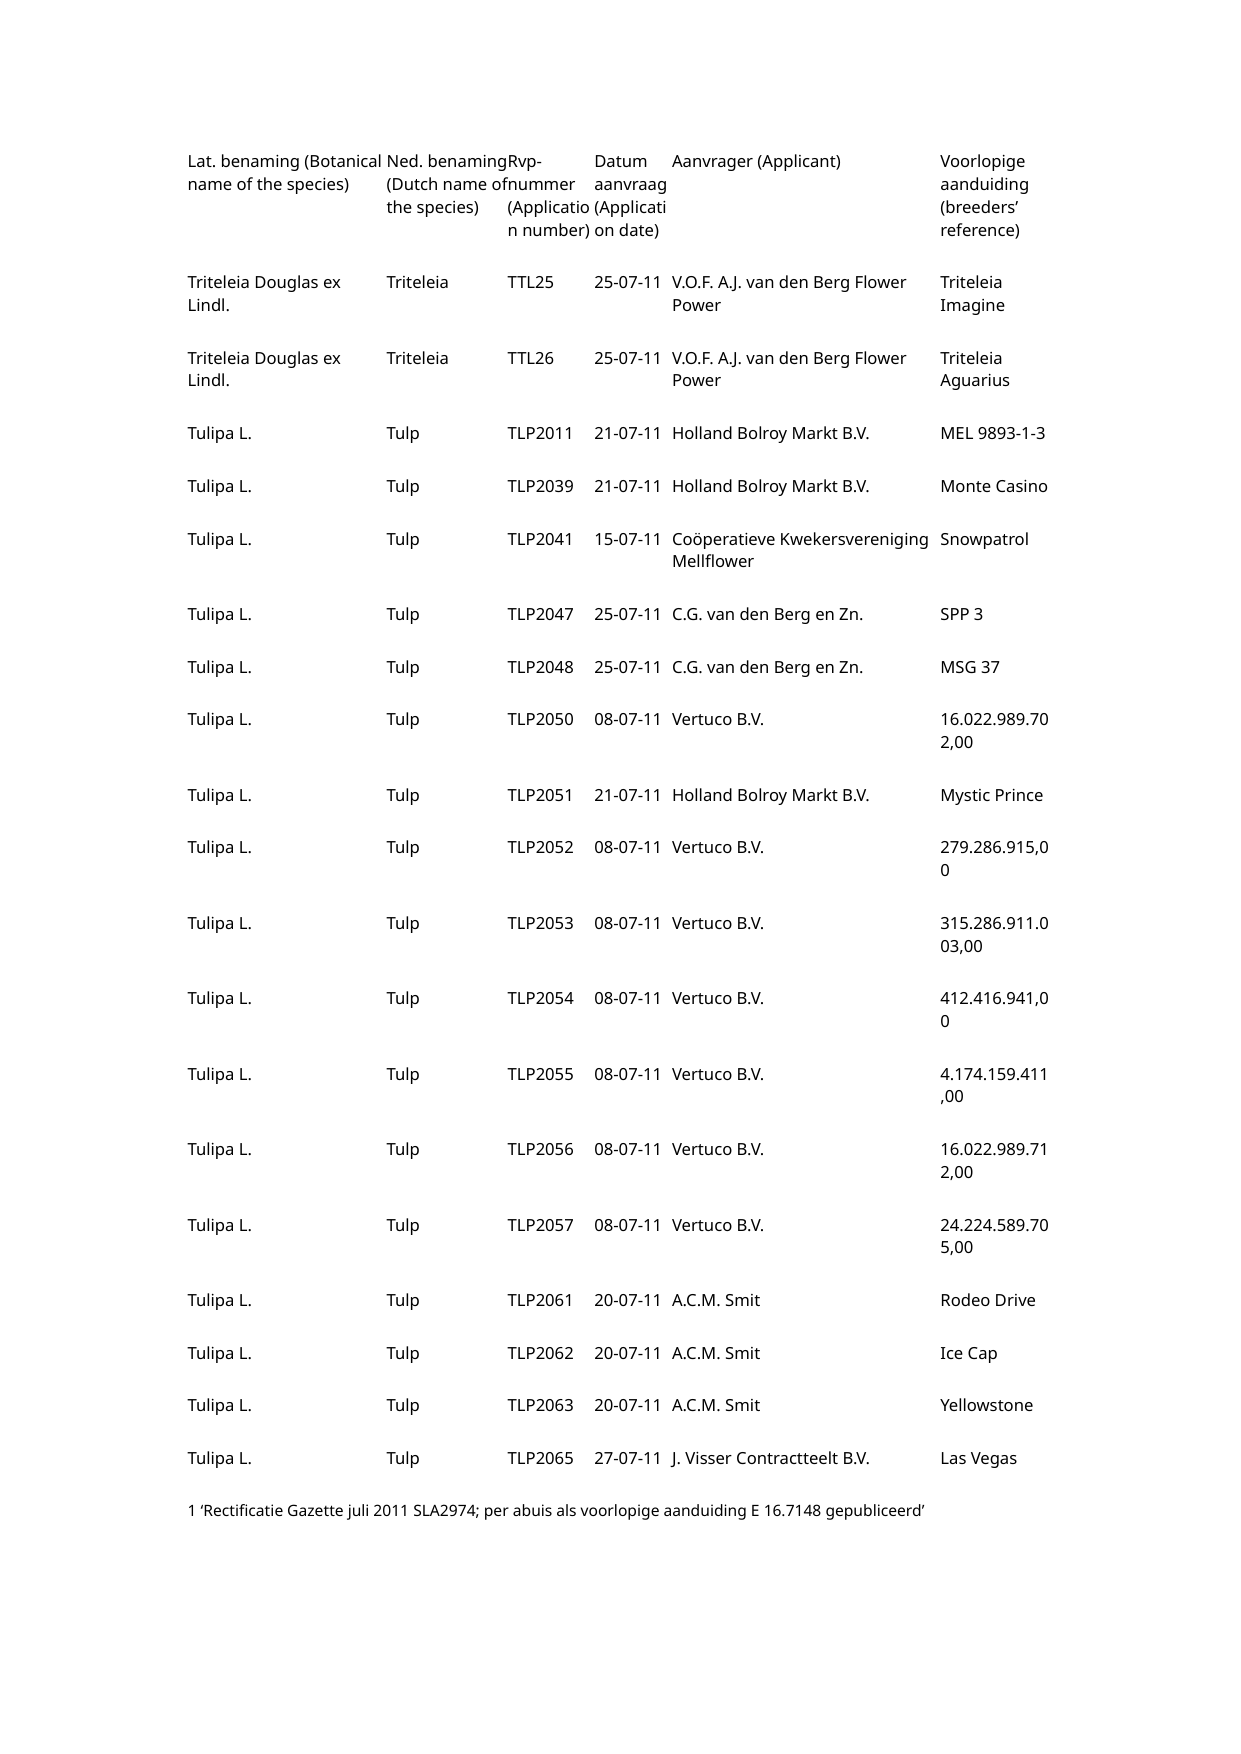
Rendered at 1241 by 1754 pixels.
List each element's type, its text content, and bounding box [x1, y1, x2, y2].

table_cell Tulipa L. [188, 603, 386, 655]
table_cell 08-07-11 [594, 1062, 672, 1138]
table_cell 27-07-11 [594, 1447, 672, 1499]
table_cell 08-07-11 [594, 911, 672, 987]
table_cell Snowpatrol [940, 527, 1053, 602]
table_cell Tulp [386, 1138, 507, 1213]
table_cell Ice Cap [940, 1341, 1053, 1394]
table_cell A.C.M. Smit [672, 1394, 940, 1447]
table_cell TLP2062 [508, 1341, 594, 1394]
table_cell TLP2053 [508, 911, 594, 987]
table_cell TLP2051 [508, 783, 594, 836]
table_cell 16.022.989.702,00 [940, 708, 1053, 783]
table_cell Tulp [386, 783, 507, 836]
table_header Ned. benaming (Dutch name of the species) [386, 150, 507, 271]
table_cell Vertuco B.V. [672, 911, 940, 987]
table_header Datum aanvraag (Application date) [594, 150, 672, 271]
table_cell Triteleia [386, 346, 507, 422]
table_cell Tulp [386, 1062, 507, 1138]
table_cell Triteleia [386, 271, 507, 346]
table_cell Vertuco B.V. [672, 1062, 940, 1138]
table_cell A.C.M. Smit [672, 1289, 940, 1341]
table_cell TTL25 [508, 271, 594, 346]
table_cell 25-07-11 [594, 271, 672, 346]
table_cell Tulipa L. [188, 911, 386, 987]
table_cell Vertuco B.V. [672, 836, 940, 911]
table_cell Tulipa L. [188, 474, 386, 527]
table_cell Tulp [386, 987, 507, 1062]
table_cell A.C.M. Smit [672, 1341, 940, 1394]
table_cell 315.286.911.003,00 [940, 911, 1053, 987]
table_cell Tulipa L. [188, 783, 386, 836]
table_cell SPP 3 [940, 603, 1053, 655]
table_cell Triteleia Douglas ex Lindl. [188, 271, 386, 346]
table_cell 08-07-11 [594, 708, 672, 783]
table_cell Tulp [386, 474, 507, 527]
table_cell Tulipa L. [188, 1062, 386, 1138]
table_cell Mystic Prince [940, 783, 1053, 836]
table_cell 08-07-11 [594, 987, 672, 1062]
table_cell Tulp [386, 603, 507, 655]
table_cell TLP2041 [508, 527, 594, 602]
table_cell TLP2063 [508, 1394, 594, 1447]
table_cell 16.022.989.712,00 [940, 1138, 1053, 1213]
table_cell 412.416.941,00 [940, 987, 1053, 1062]
table_cell Tulp [386, 1447, 507, 1499]
table_cell 15-07-11 [594, 527, 672, 602]
table_cell Tulipa L. [188, 527, 386, 602]
table_cell Vertuco B.V. [672, 987, 940, 1062]
table_cell 08-07-11 [594, 836, 672, 911]
table_cell Coöperatieve Kwekersvereniging Mellflower [672, 527, 940, 602]
table_cell Triteleia Douglas ex Lindl. [188, 346, 386, 422]
table_cell Tulp [386, 1341, 507, 1394]
table_cell Tulipa L. [188, 708, 386, 783]
table_cell TLP2057 [508, 1213, 594, 1288]
table_cell Tulipa L. [188, 1394, 386, 1447]
table_cell Triteleia Aguarius [940, 346, 1053, 422]
table_cell 20-07-11 [594, 1394, 672, 1447]
table_cell V.O.F. A.J. van den Berg Flower Power [672, 346, 940, 422]
table_cell 08-07-11 [594, 1213, 672, 1288]
table_cell 21-07-11 [594, 783, 672, 836]
table_cell Holland Bolroy Markt B.V. [672, 474, 940, 527]
table_cell Holland Bolroy Markt B.V. [672, 783, 940, 836]
table_cell TLP2052 [508, 836, 594, 911]
table_cell TLP2055 [508, 1062, 594, 1138]
table_cell Tulp [386, 836, 507, 911]
table_cell Tulp [386, 527, 507, 602]
table_cell 25-07-11 [594, 655, 672, 708]
table_cell TLP2061 [508, 1289, 594, 1341]
table_cell Triteleia Imagine [940, 271, 1053, 346]
table_cell Tulipa L. [188, 655, 386, 708]
table_cell Tulipa L. [188, 422, 386, 474]
table_cell 21-07-11 [594, 422, 672, 474]
table_header Aanvrager (Applicant) [672, 150, 940, 271]
table_cell TLP2054 [508, 987, 594, 1062]
table_cell 21-07-11 [594, 474, 672, 527]
table_cell 25-07-11 [594, 346, 672, 422]
table_cell TLP2065 [508, 1447, 594, 1499]
table_header Rvp-nummer (Application number) [508, 150, 594, 271]
table_cell J. Visser Contractteelt B.V. [672, 1447, 940, 1499]
table_cell C.G. van den Berg en Zn. [672, 655, 940, 708]
table_cell Monte Casino [940, 474, 1053, 527]
table_cell Tulipa L. [188, 836, 386, 911]
table_cell Las Vegas [940, 1447, 1053, 1499]
table_cell Vertuco B.V. [672, 708, 940, 783]
table_cell Tulipa L. [188, 1289, 386, 1341]
table_cell Tulipa L. [188, 1138, 386, 1213]
table_cell MSG 37 [940, 655, 1053, 708]
table_cell 08-07-11 [594, 1138, 672, 1213]
table_cell Tulp [386, 422, 507, 474]
table_cell Rodeo Drive [940, 1289, 1053, 1341]
table_cell 4.174.159.411,00 [940, 1062, 1053, 1138]
table_cell Tulp [386, 1289, 507, 1341]
table_cell 20-07-11 [594, 1341, 672, 1394]
table_cell Tulipa L. [188, 987, 386, 1062]
table_header Lat. benaming (Botanical name of the species) [188, 150, 386, 271]
table_cell TLP2050 [508, 708, 594, 783]
table_cell Tulp [386, 708, 507, 783]
table_cell TLP2056 [508, 1138, 594, 1213]
table_cell V.O.F. A.J. van den Berg Flower Power [672, 271, 940, 346]
table_cell MEL 9893-1-3 [940, 422, 1053, 474]
table_header Voorlopige aanduiding (breeders’ reference) [940, 150, 1053, 271]
table_cell Tulipa L. [188, 1213, 386, 1288]
table_cell Tulp [386, 1394, 507, 1447]
table_cell Tulp [386, 1213, 507, 1288]
table_cell Tulipa L. [188, 1341, 386, 1394]
table_cell TTL26 [508, 346, 594, 422]
table_cell Tulp [386, 655, 507, 708]
table_cell Tulipa L. [188, 1447, 386, 1499]
table_cell Holland Bolroy Markt B.V. [672, 422, 940, 474]
table_cell Vertuco B.V. [672, 1213, 940, 1288]
table_cell C.G. van den Berg en Zn. [672, 603, 940, 655]
table_cell Vertuco B.V. [672, 1138, 940, 1213]
table_cell TLP2047 [508, 603, 594, 655]
table_cell TLP2039 [508, 474, 594, 527]
table_cell Yellowstone [940, 1394, 1053, 1447]
table_cell Tulp [386, 911, 507, 987]
table_cell 279.286.915,00 [940, 836, 1053, 911]
table_cell 20-07-11 [594, 1289, 672, 1341]
table_cell TLP2011 [508, 422, 594, 474]
table_cell 25-07-11 [594, 603, 672, 655]
table_cell TLP2048 [508, 655, 594, 708]
table_cell 1 ‘Rectificatie Gazette juli 2011 SLA2974; per abuis als voorlopige aanduiding E 16.7148 gepubliceerd’ [188, 1499, 1053, 1551]
table_cell 24.224.589.705,00 [940, 1213, 1053, 1288]
